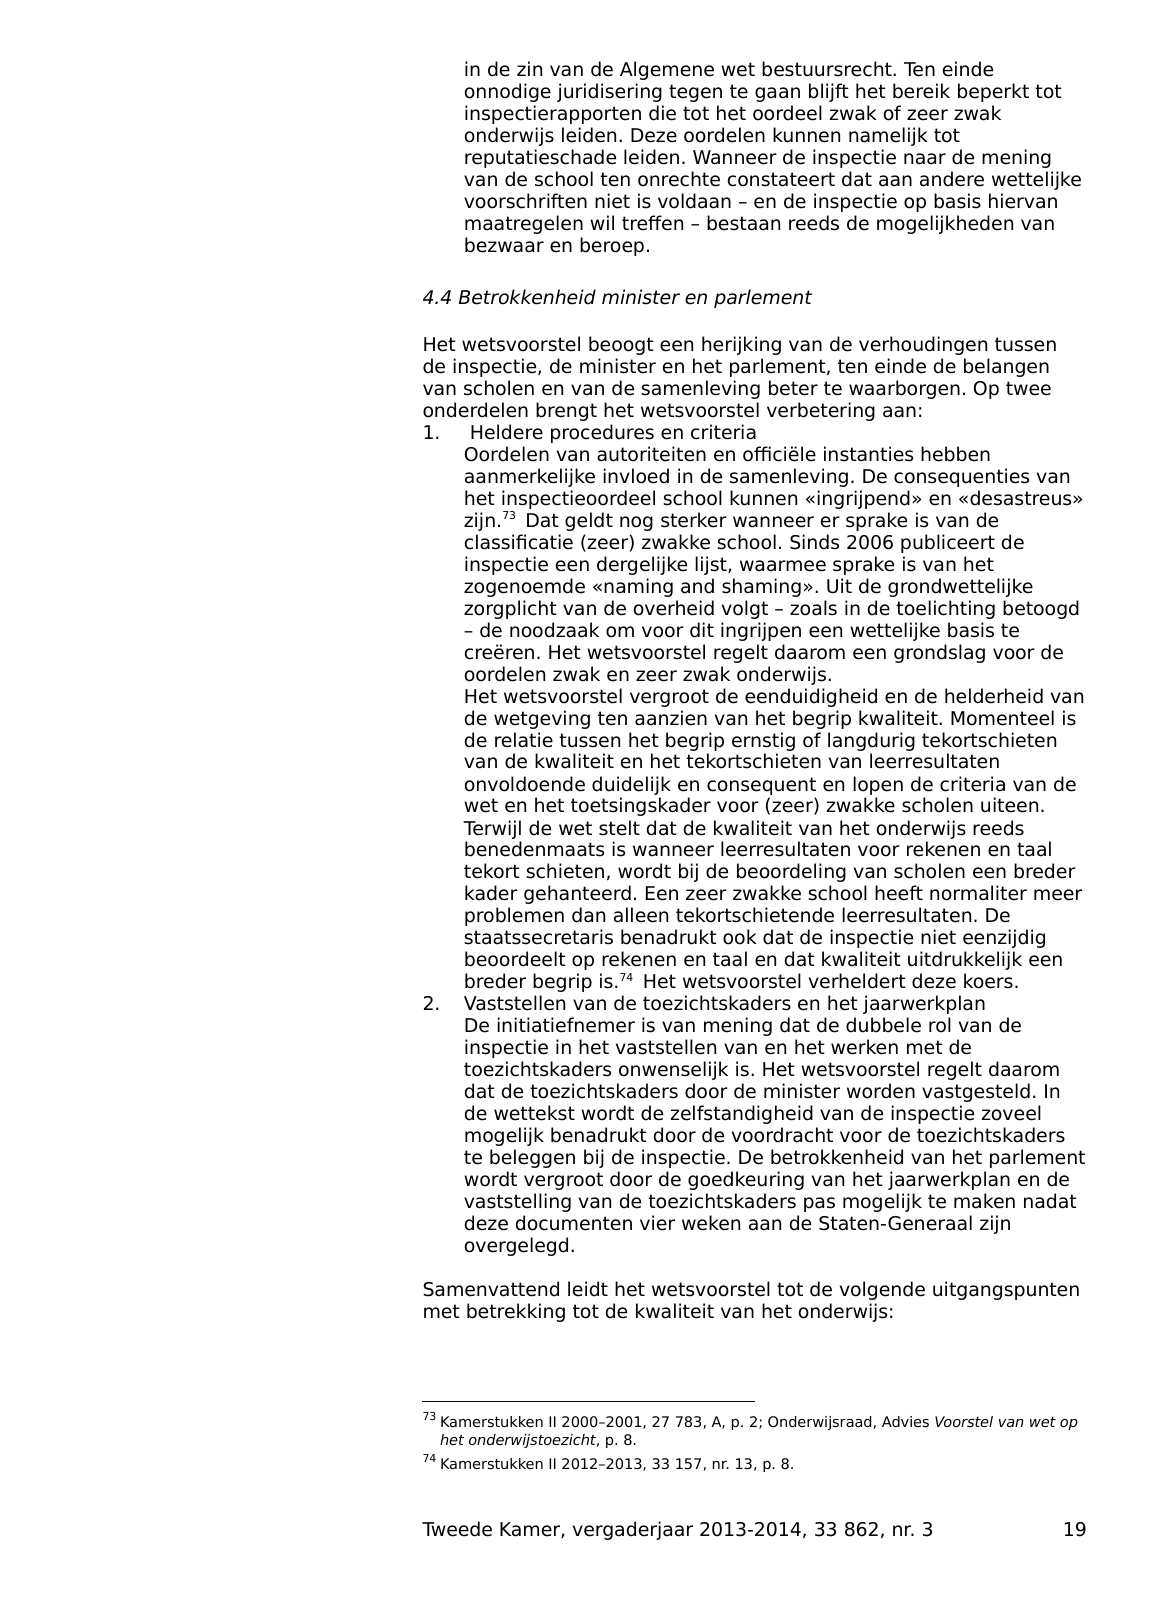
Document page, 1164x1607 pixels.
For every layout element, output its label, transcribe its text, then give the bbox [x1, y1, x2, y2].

text 2. Vaststellen van de toezichtskaders en het jaarwerkplan [422, 993, 1087, 1015]
text Oordelen van autoriteiten en officiële instanties hebben aanmerkelijke invloed in de samenleving. De consequenties van het inspectieoordeel school kunnen «ingrijpend» en «desastreus» zijn. Dat geldt nog sterker wanneer er sprake is van de classificatie (zeer) zwakke school. Sinds 2006 publiceert de inspectie een dergelijke lijst, waarmee sprake is van het zogenoemde «naming and shaming». Uit de grondwettelijke zorgplicht van de overheid volgt – zoals in de toelichting betoogd – de noodzaak om voor dit ingrijpen een wettelijke basis te creëren. Het wetsvoorstel regelt daarom een grondslag voor de oordelen zwak en zeer zwak onderwijs. [464, 444, 1087, 686]
text Het wetsvoorstel beoogt een herijking van de verhoudingen tussen de inspectie, de minister en het parlement, ten einde de belangen van scholen en van de samenleving beter te waarborgen. Op twee onderdelen brengt het wetsvoorstel verbetering aan: [422, 334, 1087, 422]
text Het wetsvoorstel vergroot de eenduidigheid en de helderheid van de wetgeving ten aanzien van het begrip kwaliteit. Momenteel is de relatie tussen het begrip ernstig of langdurig tekortschieten van de kwaliteit en het tekortschieten van leerresultaten onvoldoende duidelijk en consequent en lopen de criteria van de wet en het toetsingskader voor (zeer) zwakke scholen uiteen. Terwijl de wet stelt dat de kwaliteit van het onderwijs reeds benedenmaats is wanneer leerresultaten voor rekenen en taal tekort schieten, wordt bij de beoordeling van scholen een breder kader gehanteerd. Een zeer zwakke school heeft normaliter meer problemen dan alleen tekortschietende leerresultaten. De staatssecretaris benadrukt ook dat de inspectie niet eenzijdig beoordeelt op rekenen en taal en dat kwaliteit uitdrukkelijk een breder begrip is. Het wetsvoorstel verheldert deze koers. [464, 686, 1087, 993]
text 1. Heldere procedures en criteria [422, 422, 1087, 444]
text De initiatiefnemer is van mening dat de dubbele rol van de inspectie in het vaststellen van en het werken met de toezichtskaders onwenselijk is. Het wetsvoorstel regelt daarom dat de toezichtskaders door de minister worden vastgesteld. In de wettekst wordt de zelfstandigheid van de inspectie zoveel mogelijk benadrukt door de voordracht voor de toezichtskaders te beleggen bij de inspectie. De betrokkenheid van het parlement wordt vergroot door de goedkeuring van het jaarwerkplan en de vaststelling van de toezichtskaders pas mogelijk te maken nadat deze documenten vier weken aan de Staten-Generaal zijn overgelegd. [464, 1015, 1087, 1257]
text Kamerstukken II 2000–2001, 27 783, A, p. 2; Onderwijsraad, Advies Voorstel van wet op het onderwijstoezicht, p. 8. [422, 1410, 1087, 1449]
text in de zin van de Algemene wet bestuursrecht. Ten einde onnodige juridisering tegen te gaan blijft het bereik beperkt tot inspectierapporten die tot het oordeel zwak of zeer zwak onderwijs leiden. Deze oordelen kunnen namelijk tot reputatieschade leiden. Wanneer de inspectie naar de mening van de school ten onrechte constateert dat aan andere wettelijke voorschriften niet is voldaan – en de inspectie op basis hiervan maatregelen wil treffen – bestaan reeds de mogelijkheden van bezwaar en beroep. [464, 59, 1087, 257]
text Samenvattend leidt het wetsvoorstel tot de volgende uitgangspunten met betrekking tot de kwaliteit van het onderwijs: [422, 1279, 1087, 1323]
text Kamerstukken II 2012–2013, 33 157, nr. 13, p. 8. [422, 1452, 1087, 1474]
subtitle 4.4 Betrokkenheid minister en parlement [422, 287, 1087, 309]
